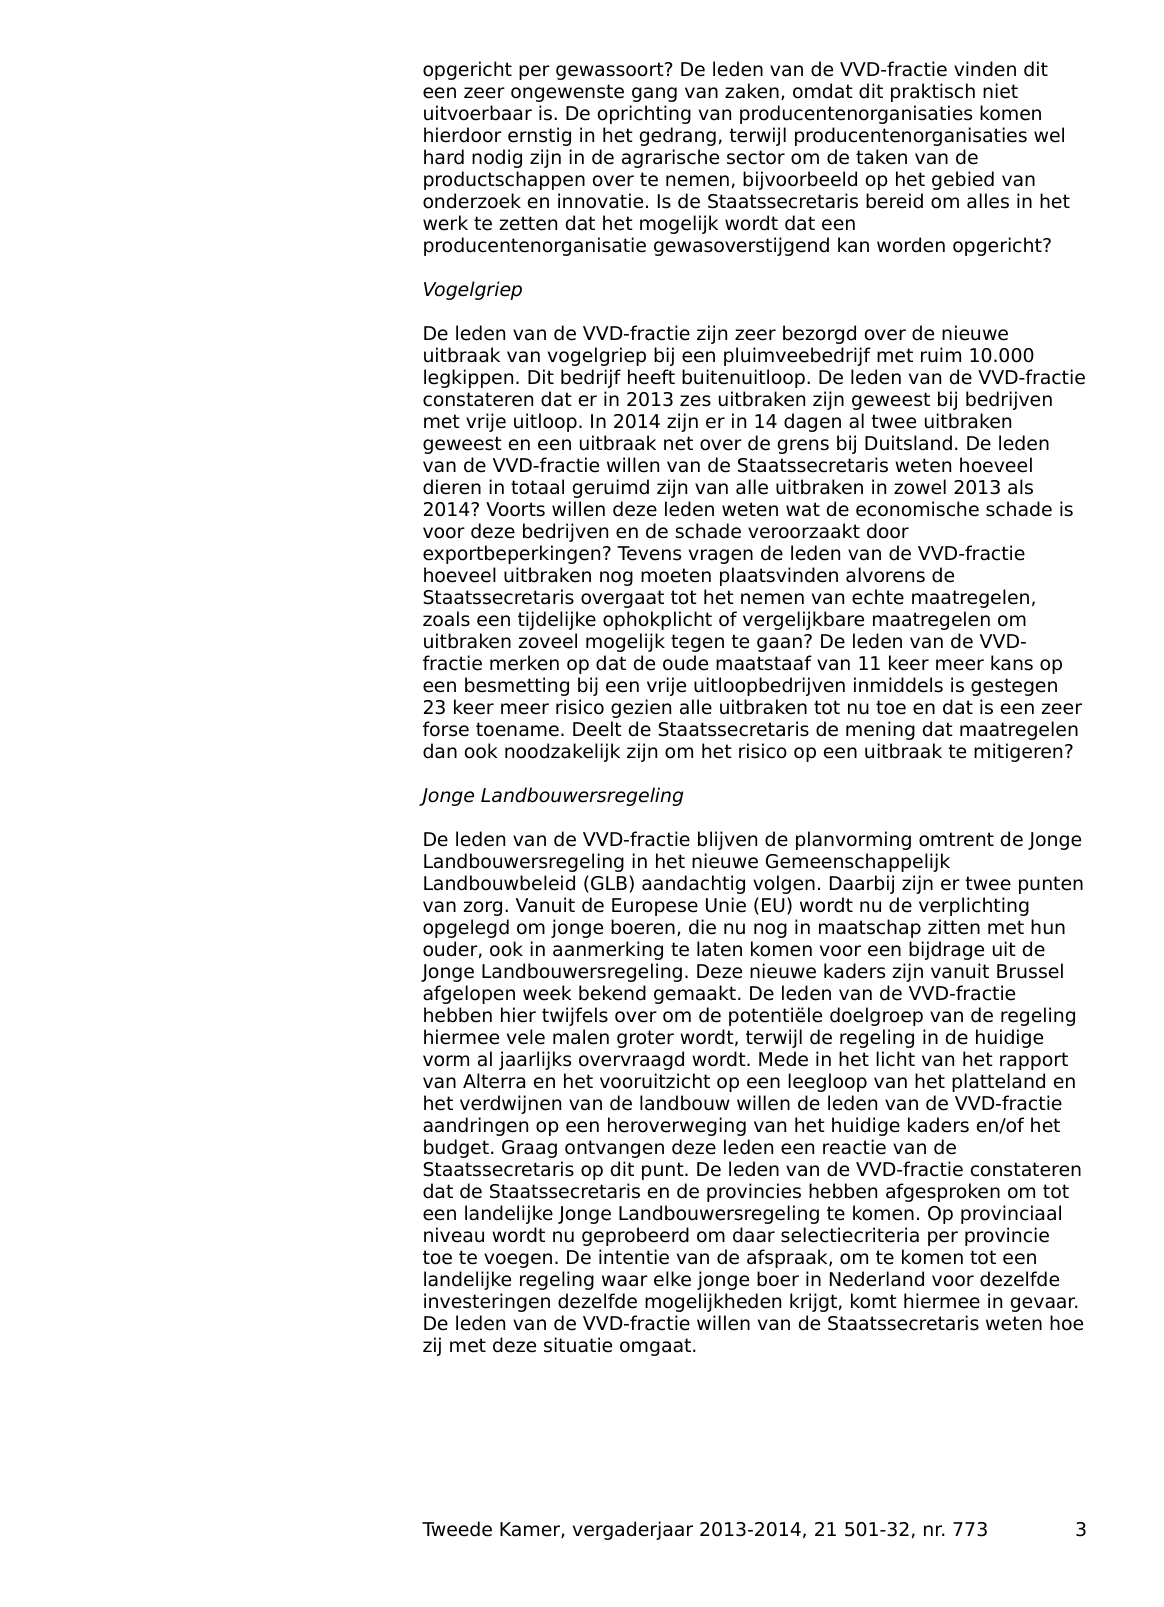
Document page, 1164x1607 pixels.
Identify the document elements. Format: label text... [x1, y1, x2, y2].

text opgericht per gewassoort? De leden van de VVD-fractie vinden dit een zeer ongewenste gang van zaken, omdat dit praktisch niet uitvoerbaar is. De oprichting van producentenorganisaties komen hierdoor ernstig in het gedrang, terwijl producentenorganisaties wel hard nodig zijn in de agrarische sector om de taken van de productschappen over te nemen, bijvoorbeeld op het gebied van onderzoek en innovatie. Is de Staatssecretaris bereid om alles in het werk te zetten dat het mogelijk wordt dat een producentenorganisatie gewasoverstijgend kan worden opgericht? [422, 59, 1087, 257]
subtitle Vogelgriep [422, 279, 1087, 301]
text De leden van de VVD-fractie blijven de planvorming omtrent de Jonge Landbouwersregeling in het nieuwe Gemeenschappelijk Landbouwbeleid (GLB) aandachtig volgen. Daarbij zijn er twee punten van zorg. Vanuit de Europese Unie (EU) wordt nu de verplichting opgelegd om jonge boeren, die nu nog in maatschap zitten met hun ouder, ook in aanmerking te laten komen voor een bijdrage uit de Jonge Landbouwersregeling. Deze nieuwe kaders zijn vanuit Brussel afgelopen week bekend gemaakt. De leden van de VVD-fractie hebben hier twijfels over om de potentiële doelgroep van de regeling hiermee vele malen groter wordt, terwijl de regeling in de huidige vorm al jaarlijks overvraagd wordt. Mede in het licht van het rapport van Alterra en het vooruitzicht op een leegloop van het platteland en het verdwijnen van de landbouw willen de leden van de VVD-fractie aandringen op een heroverweging van het huidige kaders en/of het budget. Graag ontvangen deze leden een reactie van de Staatssecretaris op dit punt. De leden van de VVD-fractie constateren dat de Staatssecretaris en de provincies hebben afgesproken om tot een landelijke Jonge Landbouwersregeling te komen. Op provinciaal niveau wordt nu geprobeerd om daar selectiecriteria per provincie toe te voegen. De intentie van de afspraak, om te komen tot een landelijke regeling waar elke jonge boer in Nederland voor dezelfde investeringen dezelfde mogelijkheden krijgt, komt hiermee in gevaar. De leden van de VVD-fractie willen van de Staatssecretaris weten hoe zij met deze situatie omgaat. [422, 829, 1087, 1357]
subtitle Jonge Landbouwersregeling [422, 785, 1087, 807]
text De leden van de VVD-fractie zijn zeer bezorgd over de nieuwe uitbraak van vogelgriep bij een pluimveebedrijf met ruim 10.000 legkippen. Dit bedrijf heeft buitenuitloop. De leden van de VVD-fractie constateren dat er in 2013 zes uitbraken zijn geweest bij bedrijven met vrije uitloop. In 2014 zijn er in 14 dagen al twee uitbraken geweest en een uitbraak net over de grens bij Duitsland. De leden van de VVD-fractie willen van de Staatssecretaris weten hoeveel dieren in totaal geruimd zijn van alle uitbraken in zowel 2013 als 2014? Voorts willen deze leden weten wat de economische schade is voor deze bedrijven en de schade veroorzaakt door exportbeperkingen? Tevens vragen de leden van de VVD-fractie hoeveel uitbraken nog moeten plaatsvinden alvorens de Staatssecretaris overgaat tot het nemen van echte maatregelen, zoals een tijdelijke ophokplicht of vergelijkbare maatregelen om uitbraken zoveel mogelijk tegen te gaan? De leden van de VVD-fractie merken op dat de oude maatstaaf van 11 keer meer kans op een besmetting bij een vrije uitloopbedrijven inmiddels is gestegen 23 keer meer risico gezien alle uitbraken tot nu toe en dat is een zeer forse toename. Deelt de Staatssecretaris de mening dat maatregelen dan ook noodzakelijk zijn om het risico op een uitbraak te mitigeren? [422, 323, 1087, 763]
